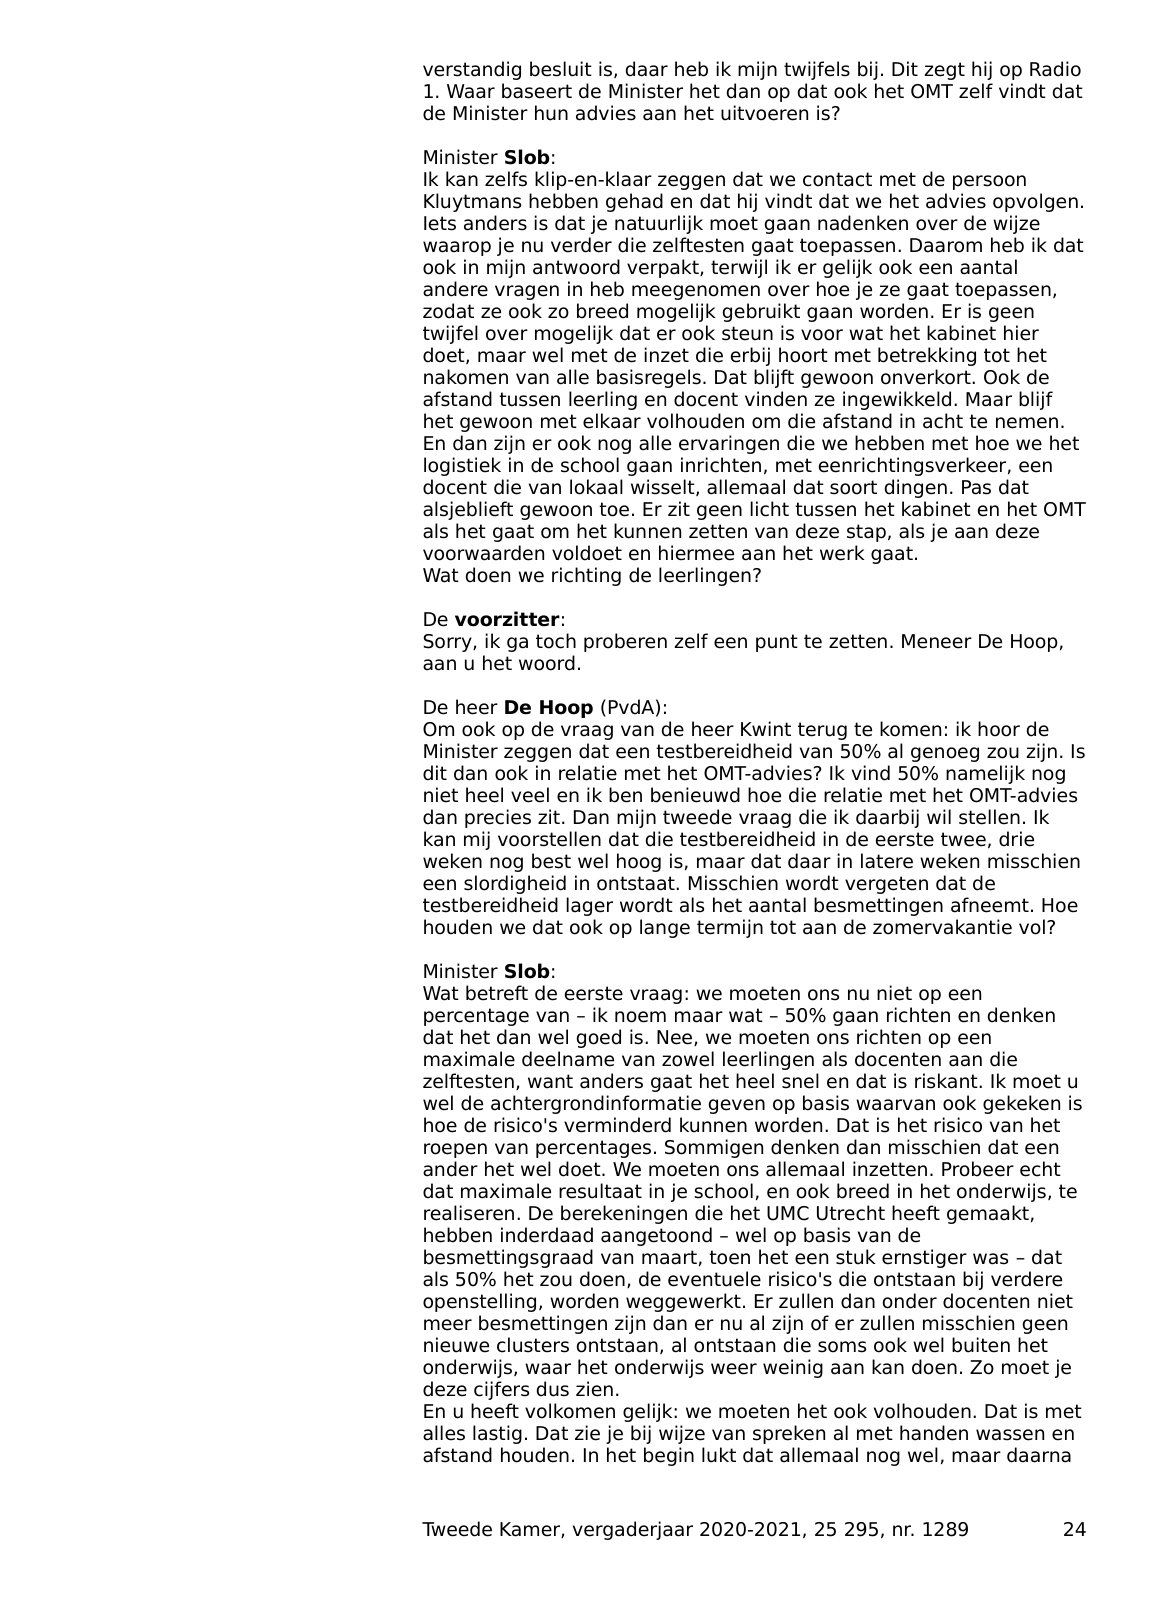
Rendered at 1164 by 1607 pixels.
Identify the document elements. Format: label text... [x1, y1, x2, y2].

text Ik kan zelfs klip-en-klaar zeggen dat we contact met de persoon Kluytmans hebben gehad en dat hij vindt dat we het advies opvolgen. Iets anders is dat je natuurlijk moet gaan nadenken over de wijze waarop je nu verder die zelftesten gaat toepassen. Daarom heb ik dat ook in mijn antwoord verpakt, terwijl ik er gelijk ook een aantal andere vragen in heb meegenomen over hoe je ze gaat toepassen, zodat ze ook zo breed mogelijk gebruikt gaan worden. Er is geen twijfel over mogelijk dat er ook steun is voor wat het kabinet hier doet, maar wel met de inzet die erbij hoort met betrekking tot het nakomen van alle basisregels. Dat blijft gewoon onverkort. Ook de afstand tussen leerling en docent vinden ze ingewikkeld. Maar blijf het gewoon met elkaar volhouden om die afstand in acht te nemen. En dan zijn er ook nog alle ervaringen die we hebben met hoe we het logistiek in de school gaan inrichten, met eenrichtingsverkeer, een docent die van lokaal wisselt, allemaal dat soort dingen. Pas dat alsjeblieft gewoon toe. Er zit geen licht tussen het kabinet en het OMT als het gaat om het kunnen zetten van deze stap, als je aan deze voorwaarden voldoet en hiermee aan het werk gaat. [422, 169, 1087, 565]
text Sorry, ik ga toch proberen zelf een punt te zetten. Meneer De Hoop, aan u het woord. [422, 631, 1087, 675]
text Wat doen we richting de leerlingen? [422, 565, 1087, 587]
text Minister Slob: [422, 147, 1087, 169]
text En u heeft volkomen gelijk: we moeten het ook volhouden. Dat is met alles lastig. Dat zie je bij wijze van spreken al met handen wassen en afstand houden. In het begin lukt dat allemaal nog wel, maar daarna [422, 1401, 1087, 1467]
text De voorzitter: [422, 609, 1087, 631]
text De heer De Hoop (PvdA): [422, 697, 1087, 719]
text Om ook op de vraag van de heer Kwint terug te komen: ik hoor de Minister zeggen dat een testbereidheid van 50% al genoeg zou zijn. Is dit dan ook in relatie met het OMT-advies? Ik vind 50% namelijk nog niet heel veel en ik ben benieuwd hoe die relatie met het OMT-advies dan precies zit. Dan mijn tweede vraag die ik daarbij wil stellen. Ik kan mij voorstellen dat die testbereidheid in de eerste twee, drie weken nog best wel hoog is, maar dat daar in latere weken misschien een slordigheid in ontstaat. Misschien wordt vergeten dat de testbereidheid lager wordt als het aantal besmettingen afneemt. Hoe houden we dat ook op lange termijn tot aan de zomervakantie vol? [422, 719, 1087, 939]
text Minister Slob: [422, 961, 1087, 983]
text Wat betreft de eerste vraag: we moeten ons nu niet op een percentage van – ik noem maar wat – 50% gaan richten en denken dat het dan wel goed is. Nee, we moeten ons richten op een maximale deelname van zowel leerlingen als docenten aan die zelftesten, want anders gaat het heel snel en dat is riskant. Ik moet u wel de achtergrondinformatie geven op basis waarvan ook gekeken is hoe de risico's verminderd kunnen worden. Dat is het risico van het roepen van percentages. Sommigen denken dan misschien dat een ander het wel doet. We moeten ons allemaal inzetten. Probeer echt dat maximale resultaat in je school, en ook breed in het onderwijs, te realiseren. De berekeningen die het UMC Utrecht heeft gemaakt, hebben inderdaad aangetoond – wel op basis van de besmettingsgraad van maart, toen het een stuk ernstiger was – dat als 50% het zou doen, de eventuele risico's die ontstaan bij verdere openstelling, worden weggewerkt. Er zullen dan onder docenten niet meer besmettingen zijn dan er nu al zijn of er zullen misschien geen nieuwe clusters ontstaan, al ontstaan die soms ook wel buiten het onderwijs, waar het onderwijs weer weinig aan kan doen. Zo moet je deze cijfers dus zien. [422, 983, 1087, 1401]
text verstandig besluit is, daar heb ik mijn twijfels bij. Dit zegt hij op Radio 1. Waar baseert de Minister het dan op dat ook het OMT zelf vindt dat de Minister hun advies aan het uitvoeren is? [422, 59, 1087, 125]
